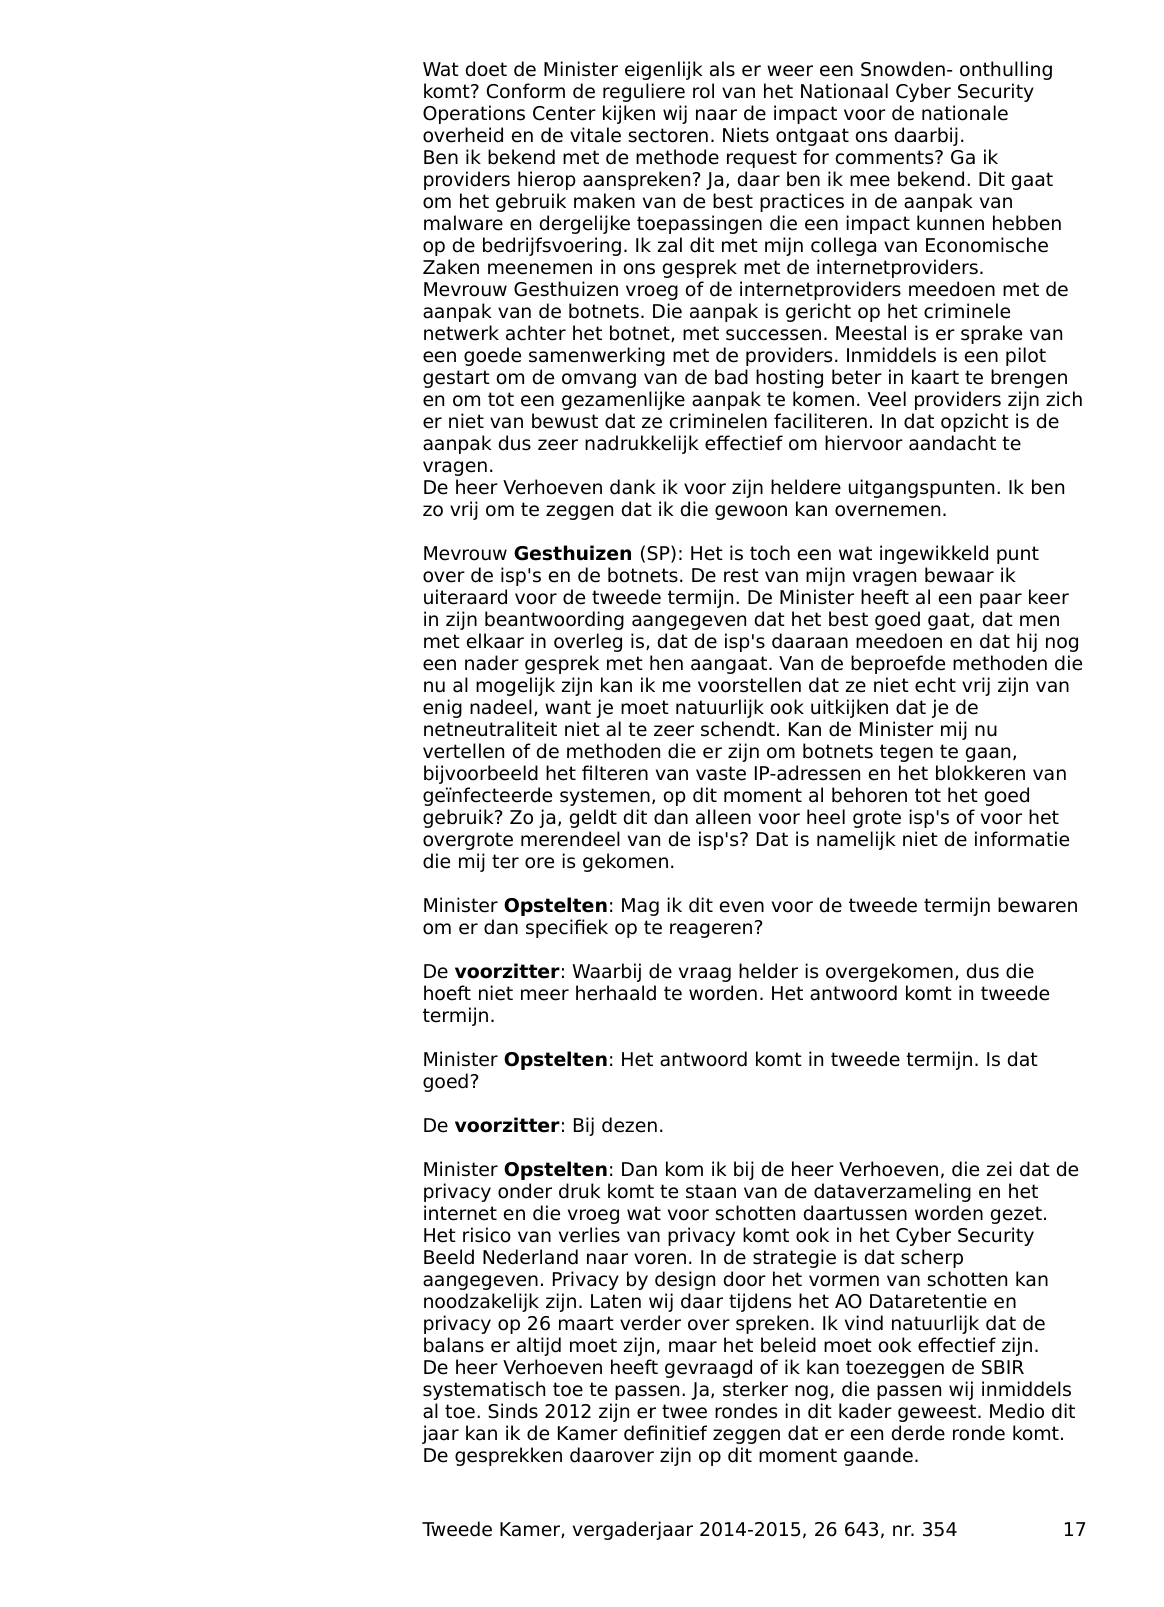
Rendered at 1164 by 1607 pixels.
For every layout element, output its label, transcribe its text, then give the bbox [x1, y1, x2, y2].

text Minister Opstelten: Het antwoord komt in tweede termijn. Is dat goed? [422, 1049, 1087, 1093]
text Minister Opstelten: Dan kom ik bij de heer Verhoeven, die zei dat de privacy onder druk komt te staan van de dataverzameling en het internet en die vroeg wat voor schotten daartussen worden gezet. Het risico van verlies van privacy komt ook in het Cyber Security Beeld Nederland naar voren. In de strategie is dat scherp aangegeven. Privacy by design door het vormen van schotten kan noodzakelijk zijn. Laten wij daar tijdens het AO Dataretentie en privacy op 26 maart verder over spreken. Ik vind natuurlijk dat de balans er altijd moet zijn, maar het beleid moet ook effectief zijn. [422, 1159, 1087, 1357]
text Mevrouw Gesthuizen vroeg of de internetproviders meedoen met de aanpak van de botnets. Die aanpak is gericht op het criminele netwerk achter het botnet, met successen. Meestal is er sprake van een goede samenwerking met de providers. Inmiddels is een pilot gestart om de omvang van de bad hosting beter in kaart te brengen en om tot een gezamenlijke aanpak te komen. Veel providers zijn zich er niet van bewust dat ze criminelen faciliteren. In dat opzicht is de aanpak dus zeer nadrukkelijk effectief om hiervoor aandacht te vragen. [422, 279, 1087, 477]
text Wat doet de Minister eigenlijk als er weer een Snowden- onthulling komt? Conform de reguliere rol van het Nationaal Cyber Security Operations Center kijken wij naar de impact voor de nationale overheid en de vitale sectoren. Niets ontgaat ons daarbij. [422, 59, 1087, 147]
text Minister Opstelten: Mag ik dit even voor de tweede termijn bewaren om er dan specifiek op te reageren? [422, 895, 1087, 939]
text Mevrouw Gesthuizen (SP): Het is toch een wat ingewikkeld punt over de isp's en de botnets. De rest van mijn vragen bewaar ik uiteraard voor de tweede termijn. De Minister heeft al een paar keer in zijn beantwoording aangegeven dat het best goed gaat, dat men met elkaar in overleg is, dat de isp's daaraan meedoen en dat hij nog een nader gesprek met hen aangaat. Van de beproefde methoden die nu al mogelijk zijn kan ik me voorstellen dat ze niet echt vrij zijn van enig nadeel, want je moet natuurlijk ook uitkijken dat je de netneutraliteit niet al te zeer schendt. Kan de Minister mij nu vertellen of de methoden die er zijn om botnets tegen te gaan, bijvoorbeeld het filteren van vaste IP-adressen en het blokkeren van geïnfecteerde systemen, op dit moment al behoren tot het goed gebruik? Zo ja, geldt dit dan alleen voor heel grote isp's of voor het overgrote merendeel van de isp's? Dat is namelijk niet de informatie die mij ter ore is gekomen. [422, 543, 1087, 872]
text De heer Verhoeven dank ik voor zijn heldere uitgangspunten. Ik ben zo vrij om te zeggen dat ik die gewoon kan overnemen. [422, 477, 1087, 521]
text De voorzitter: Waarbij de vraag helder is overgekomen, dus die hoeft niet meer herhaald te worden. Het antwoord komt in tweede termijn. [422, 961, 1087, 1027]
text De heer Verhoeven heeft gevraagd of ik kan toezeggen de SBIR systematisch toe te passen. Ja, sterker nog, die passen wij inmiddels al toe. Sinds 2012 zijn er twee rondes in dit kader geweest. Medio dit jaar kan ik de Kamer definitief zeggen dat er een derde ronde komt. De gesprekken daarover zijn op dit moment gaande. [422, 1357, 1087, 1467]
text Ben ik bekend met de methode request for comments? Ga ik providers hierop aanspreken? Ja, daar ben ik mee bekend. Dit gaat om het gebruik maken van de best practices in de aanpak van malware en dergelijke toepassingen die een impact kunnen hebben op de bedrijfsvoering. Ik zal dit met mijn collega van Economische Zaken meenemen in ons gesprek met de internetproviders. [422, 147, 1087, 279]
text De voorzitter: Bij dezen. [422, 1115, 1087, 1137]
